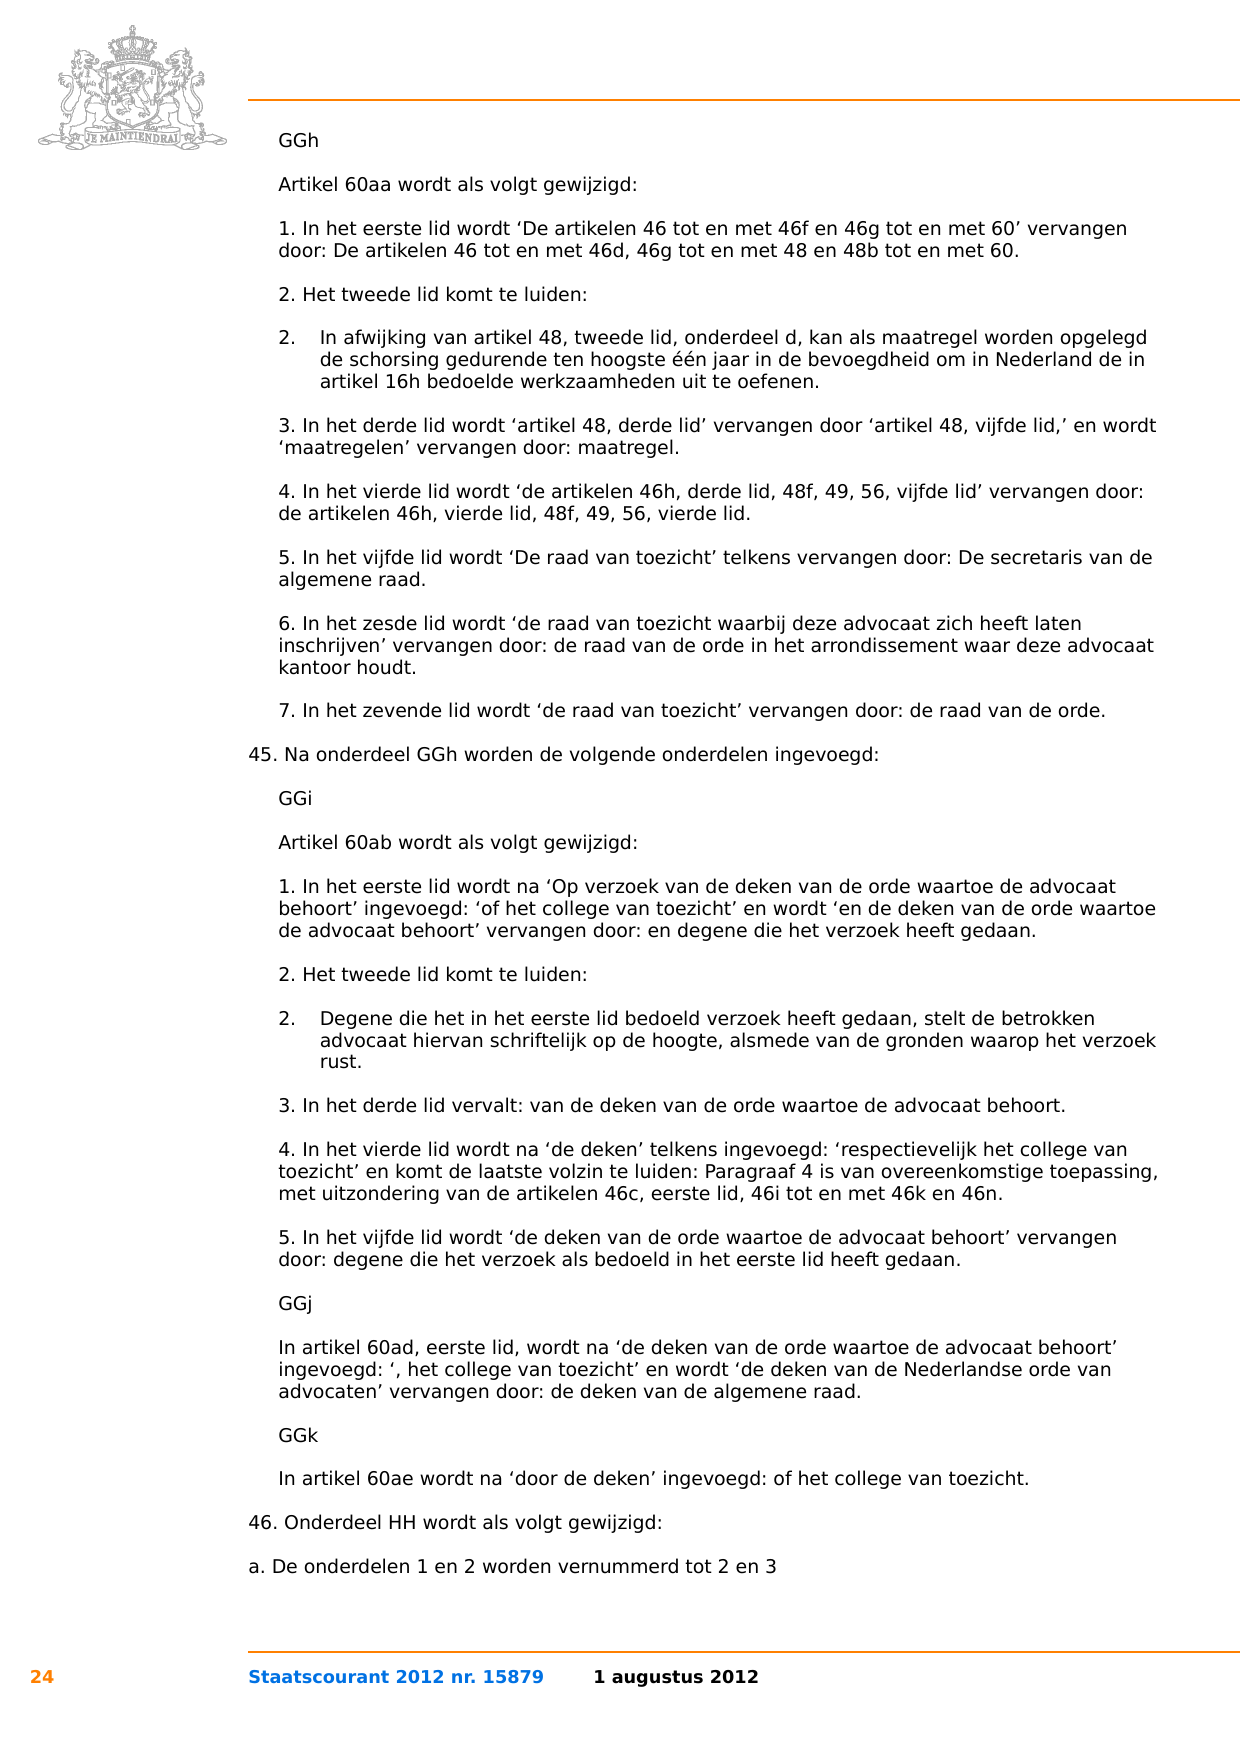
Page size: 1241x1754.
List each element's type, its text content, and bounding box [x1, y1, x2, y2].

text 3. In het derde lid wordt ‘artikel 48, derde lid’ vervangen door ‘artikel 48, vijfde lid,’ en wordt ‘maatregelen’ vervangen door: maatregel. [278, 415, 1163, 459]
text 2. Degene die het in het eerste lid bedoeld verzoek heeft gedaan, stelt de betrokken advocaat hiervan schriftelijk op de hoogte, alsmede van de gronden waarop het verzoek rust. [278, 1007, 1163, 1073]
text GGh [278, 130, 1163, 152]
text 4. In het vierde lid wordt na ‘de deken’ telkens ingevoegd: ‘respectievelijk het college van toezicht’ en komt de laatste volzin te luiden: Paragraaf 4 is van overeenkomstige toepassing, met uitzondering van de artikelen 46c, eerste lid, 46i tot en met 46k en 46n. [278, 1139, 1163, 1205]
text GGi [278, 788, 1163, 810]
text In artikel 60ae wordt na ‘door de deken’ ingevoegd: of het college van toezicht. [278, 1468, 1163, 1490]
text In artikel 60ad, eerste lid, wordt na ‘de deken van de orde waartoe de advocaat behoort’ ingevoegd: ‘, het college van toezicht’ en wordt ‘de deken van de Nederlandse orde van advocaten’ vervangen door: de deken van de algemene raad. [278, 1337, 1163, 1403]
text GGk [278, 1424, 1163, 1446]
text 45. Na onderdeel GGh worden de volgende onderdelen ingevoegd: [248, 744, 1163, 766]
text a. De onderdelen 1 en 2 worden vernummerd tot 2 en 3 [248, 1556, 1163, 1578]
picture [38, 25, 227, 150]
text Artikel 60aa wordt als volgt gewijzigd: [278, 174, 1163, 196]
text 2. Het tweede lid komt te luiden: [278, 964, 1163, 986]
text GGj [278, 1293, 1163, 1315]
text 2. Het tweede lid komt te luiden: [278, 283, 1163, 305]
text 46. Onderdeel HH wordt als volgt gewijzigd: [248, 1512, 1163, 1534]
text 4. In het vierde lid wordt ‘de artikelen 46h, derde lid, 48f, 49, 56, vijfde lid’ vervangen door: de artikelen 46h, vierde lid, 48f, 49, 56, vierde lid. [278, 481, 1163, 525]
text 1. In het eerste lid wordt na ‘Op verzoek van de deken van de orde waartoe de advocaat behoort’ ingevoegd: ‘of het college van toezicht’ en wordt ‘en de deken van de orde waartoe de advocaat behoort’ vervangen door: en degene die het verzoek heeft gedaan. [278, 876, 1163, 942]
text 5. In het vijfde lid wordt ‘de deken van de orde waartoe de advocaat behoort’ vervangen door: degene die het verzoek als bedoeld in het eerste lid heeft gedaan. [278, 1227, 1163, 1271]
text 2. In afwijking van artikel 48, tweede lid, onderdeel d, kan als maatregel worden opgelegd de schorsing gedurende ten hoogste één jaar in de bevoegdheid om in Nederland de in artikel 16h bedoelde werkzaamheden uit te oefenen. [278, 327, 1163, 393]
text 1. In het eerste lid wordt ‘De artikelen 46 tot en met 46f en 46g tot en met 60’ vervangen door: De artikelen 46 tot en met 46d, 46g tot en met 48 en 48b tot en met 60. [278, 218, 1163, 262]
text 5. In het vijfde lid wordt ‘De raad van toezicht’ telkens vervangen door: De secretaris van de algemene raad. [278, 547, 1163, 591]
text 7. In het zevende lid wordt ‘de raad van toezicht’ vervangen door: de raad van de orde. [278, 700, 1163, 722]
text 3. In het derde lid vervalt: van de deken van de orde waartoe de advocaat behoort. [278, 1095, 1163, 1117]
text 6. In het zesde lid wordt ‘de raad van toezicht waarbij deze advocaat zich heeft laten inschrijven’ vervangen door: de raad van de orde in het arrondissement waar deze advocaat kantoor houdt. [278, 613, 1163, 678]
text Artikel 60ab wordt als volgt gewijzigd: [278, 832, 1163, 854]
